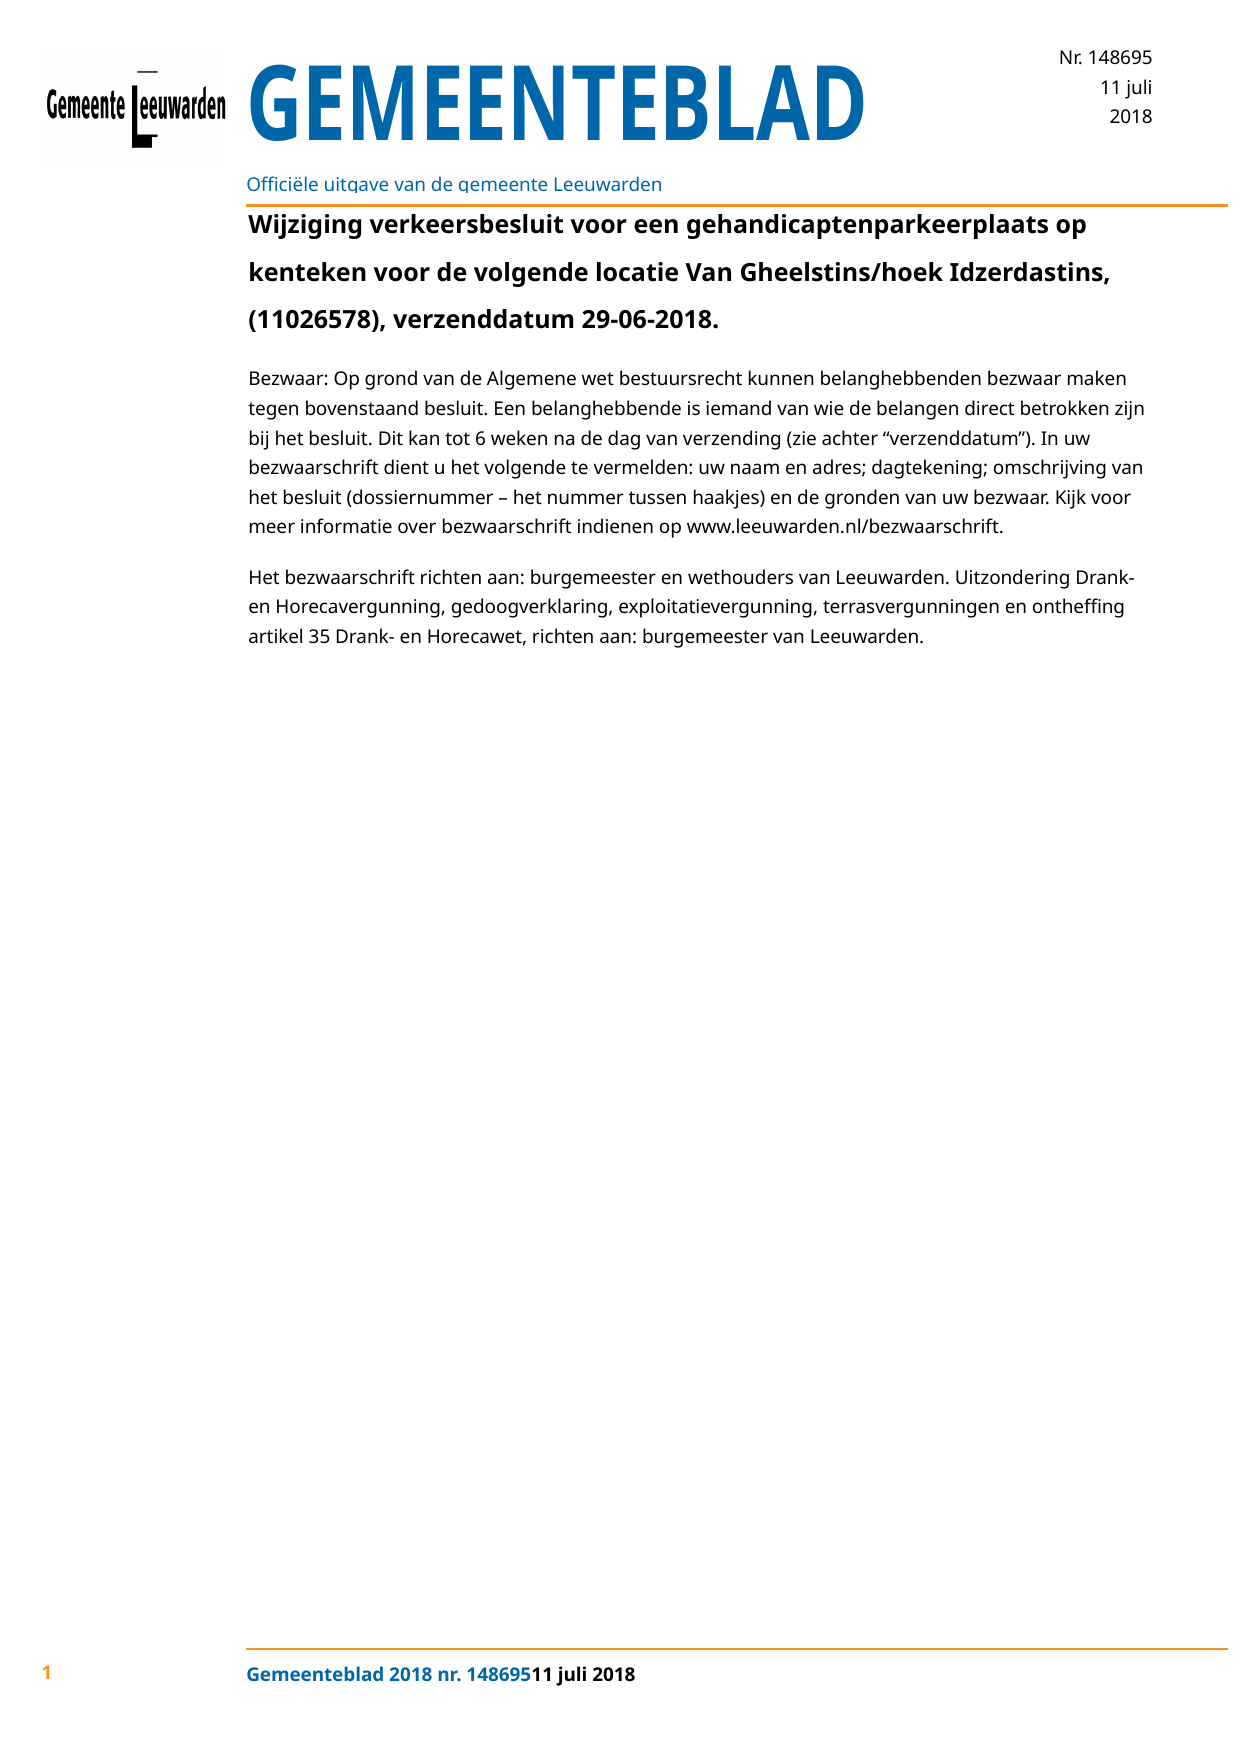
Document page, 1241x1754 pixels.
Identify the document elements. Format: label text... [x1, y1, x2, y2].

text Het bezwaarschrift richten aan: burgemeester en wethouders van Leeuwarden. Uitzondering Drank- en Horecavergunning, gedoogverklaring, exploitatievergunning, terrasvergunningen en ontheffing artikel 35 Drank- en Horecawet, richten aan: burgemeester van Leeuwarden. [248, 564, 1152, 649]
picture [41, 47, 231, 172]
text Wijziging verkeersbesluit voor een gehandicaptenparkeerplaats op kenteken voor de volgende locatie Van Gheelstins/hoek Idzerdastins,(11026578), verzenddatum 29-06-2018. [248, 207, 1152, 336]
text Bezwaar: Op grond van de Algemene wet bestuursrecht kunnen belanghebbenden bezwaar maken tegen bovenstaand besluit. Een belanghebbende is iemand van wie de belangen direct betrokken zijn bij het besluit. Dit kan tot 6 weken na de dag van verzending (zie achter “verzenddatum”). In uw bezwaarschrift dient u het volgende te vermelden: uw naam en adres; dagtekening; omschrijving van het besluit (dossiernummer – het nummer tussen haakjes) en de gronden van uw bezwaar. Kijk voor meer informatie over bezwaarschrift indienen op www.leeuwarden.nl/bezwaarschrift. [248, 366, 1152, 539]
